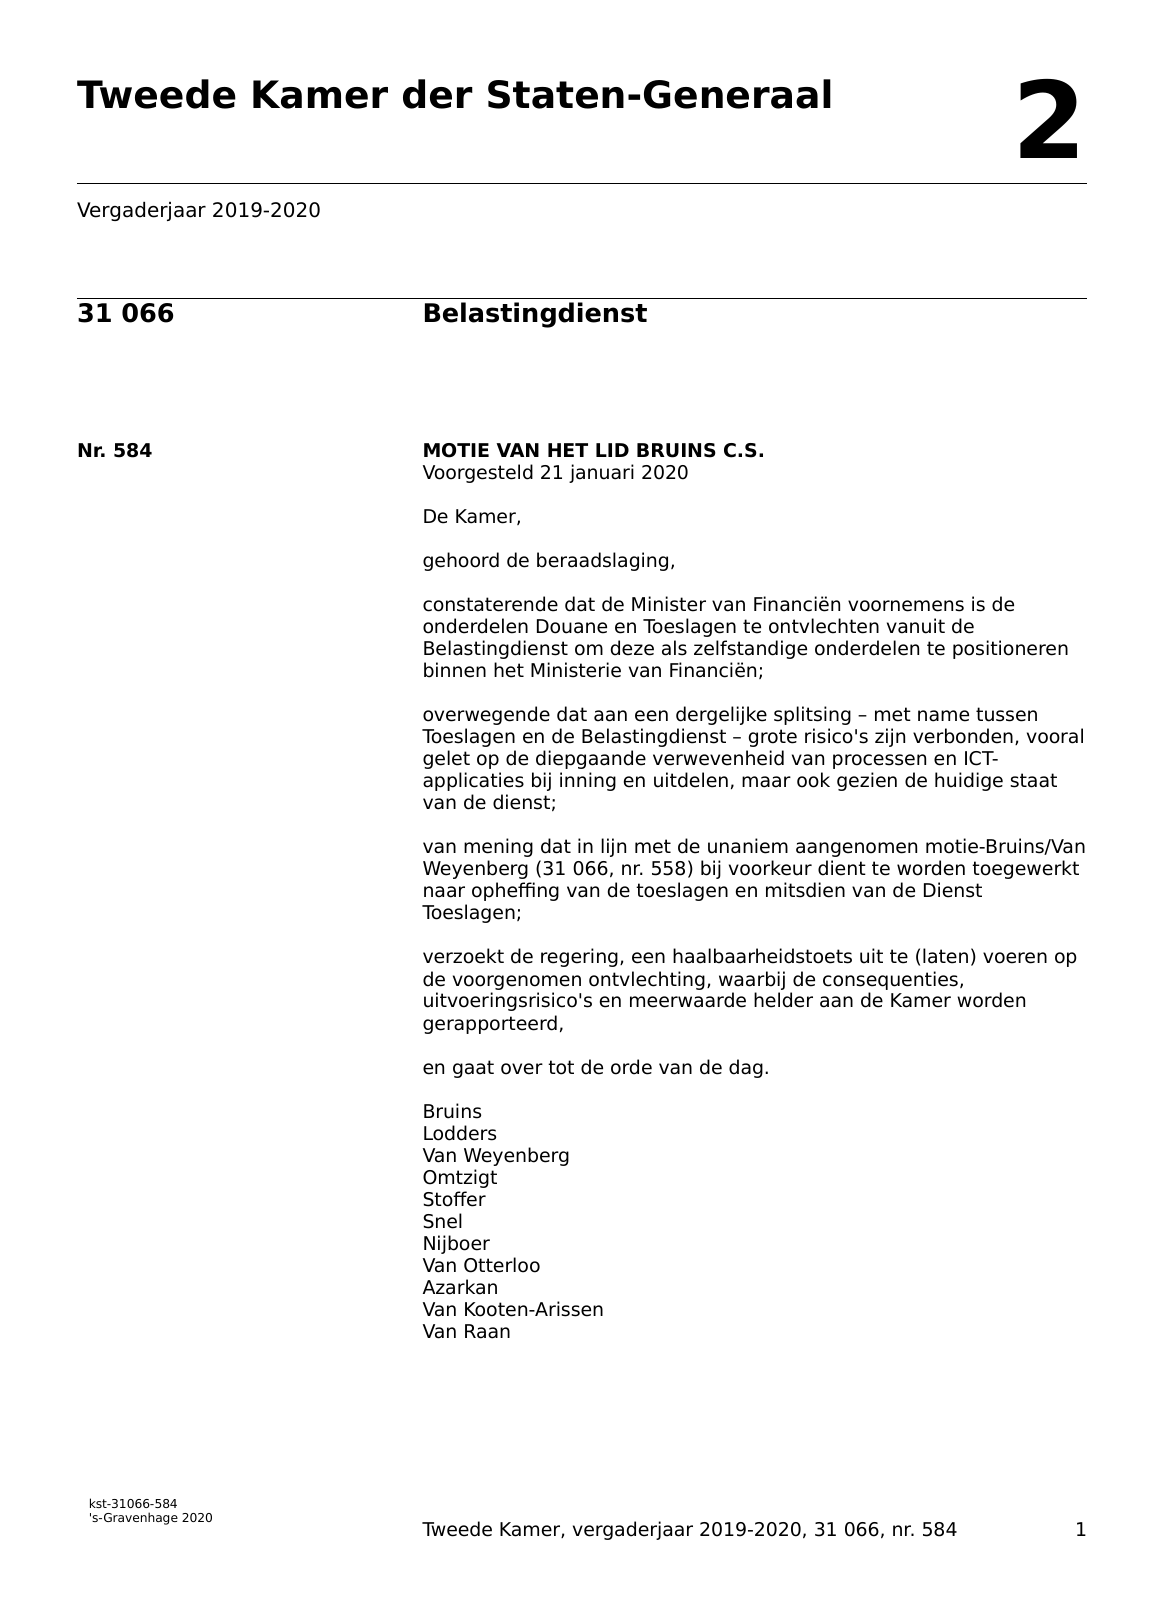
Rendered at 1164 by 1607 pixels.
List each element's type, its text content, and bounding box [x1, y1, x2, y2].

text 's-Gravenhage 2020 [88, 1511, 323, 1525]
table_header 2 [886, 59, 1087, 183]
subtitle Nr. 584 MOTIE VAN HET LID BRUINS C.S. [77, 440, 1087, 462]
text van mening dat in lijn met de unaniem aangenomen motie-Bruins/Van Weyenberg (31 066, nr. 558) bij voorkeur dient te worden toegewerkt naar opheffing van de toeslagen en mitsdien van de Dienst Toeslagen; [422, 836, 1087, 924]
table_cell Vergaderjaar 2019-2020 [77, 184, 1087, 298]
text en gaat over tot de orde van de dag. [422, 1057, 1087, 1078]
text Van Raan [422, 1321, 1087, 1342]
text Snel [422, 1211, 1087, 1233]
text constaterende dat de Minister van Financiën voornemens is de onderdelen Douane en Toeslagen te ontvlechten vanuit de Belastingdienst om deze als zelfstandige onderdelen te positioneren binnen het Ministerie van Financiën; [422, 594, 1087, 682]
text verzoekt de regering, een haalbaarheidstoets uit te (laten) voeren op de voorgenomen ontvlechting, waarbij de consequenties, uitvoeringsrisico's en meerwaarde helder aan de Kamer worden gerapporteerd, [422, 946, 1087, 1034]
text overwegende dat aan een dergelijke splitsing – met name tussen Toeslagen en de Belastingdienst – grote risico's zijn verbonden, vooral gelet op de diepgaande verwevenheid van processen en ICT-applicaties bij inning en uitdelen, maar ook gezien de huidige staat van de dienst; [422, 704, 1087, 814]
text Nijboer [422, 1233, 1087, 1254]
text Van Kooten-Arissen [422, 1298, 1087, 1321]
text De Kamer, [422, 506, 1087, 528]
text Bruins [422, 1101, 1087, 1123]
subtitle 31 066 Belastingdienst [77, 299, 1087, 329]
text Lodders [422, 1123, 1087, 1145]
text kst-31066-584 [88, 1497, 323, 1511]
text Van Weyenberg [422, 1145, 1087, 1167]
text Stoffer [422, 1189, 1087, 1211]
text gehoord de beraadslaging, [422, 550, 1087, 572]
text Omtzigt [422, 1167, 1087, 1189]
table_header Tweede Kamer der Staten-Generaal [77, 59, 886, 183]
text Van Otterloo [422, 1254, 1087, 1277]
text Azarkan [422, 1277, 1087, 1298]
text Voorgesteld 21 januari 2020 [422, 462, 1087, 484]
